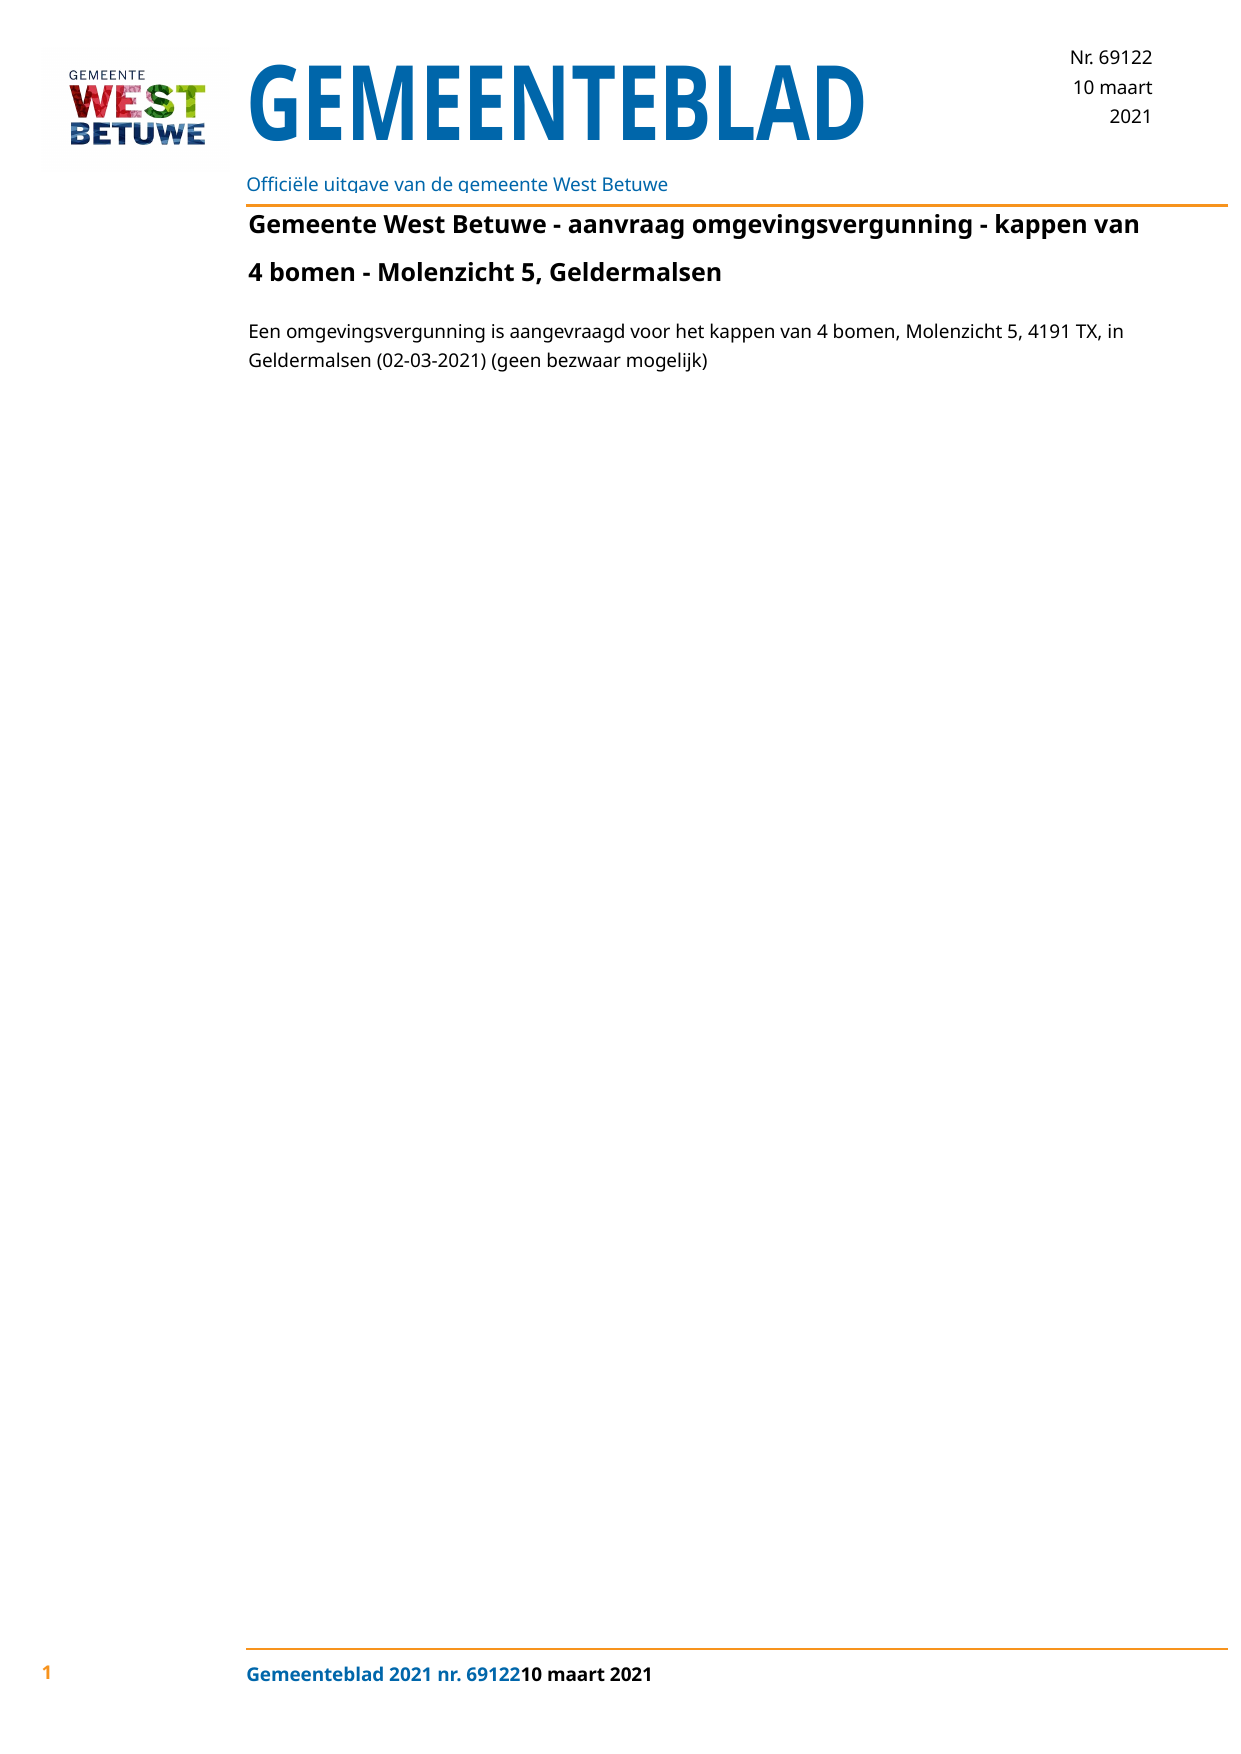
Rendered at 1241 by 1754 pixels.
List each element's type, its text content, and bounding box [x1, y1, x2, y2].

text Gemeente West Betuwe - aanvraag omgevingsvergunning - kappen van 4 bomen - Molenzicht 5, Geldermalsen [248, 207, 1152, 288]
text Een omgevingsvergunning is aangevraagd voor het kappen van 4 bomen, Molenzicht 5, 4191 TX, in Geldermalsen (02-03-2021) (geen bezwaar mogelijk) [248, 318, 1152, 373]
picture [41, 47, 231, 172]
